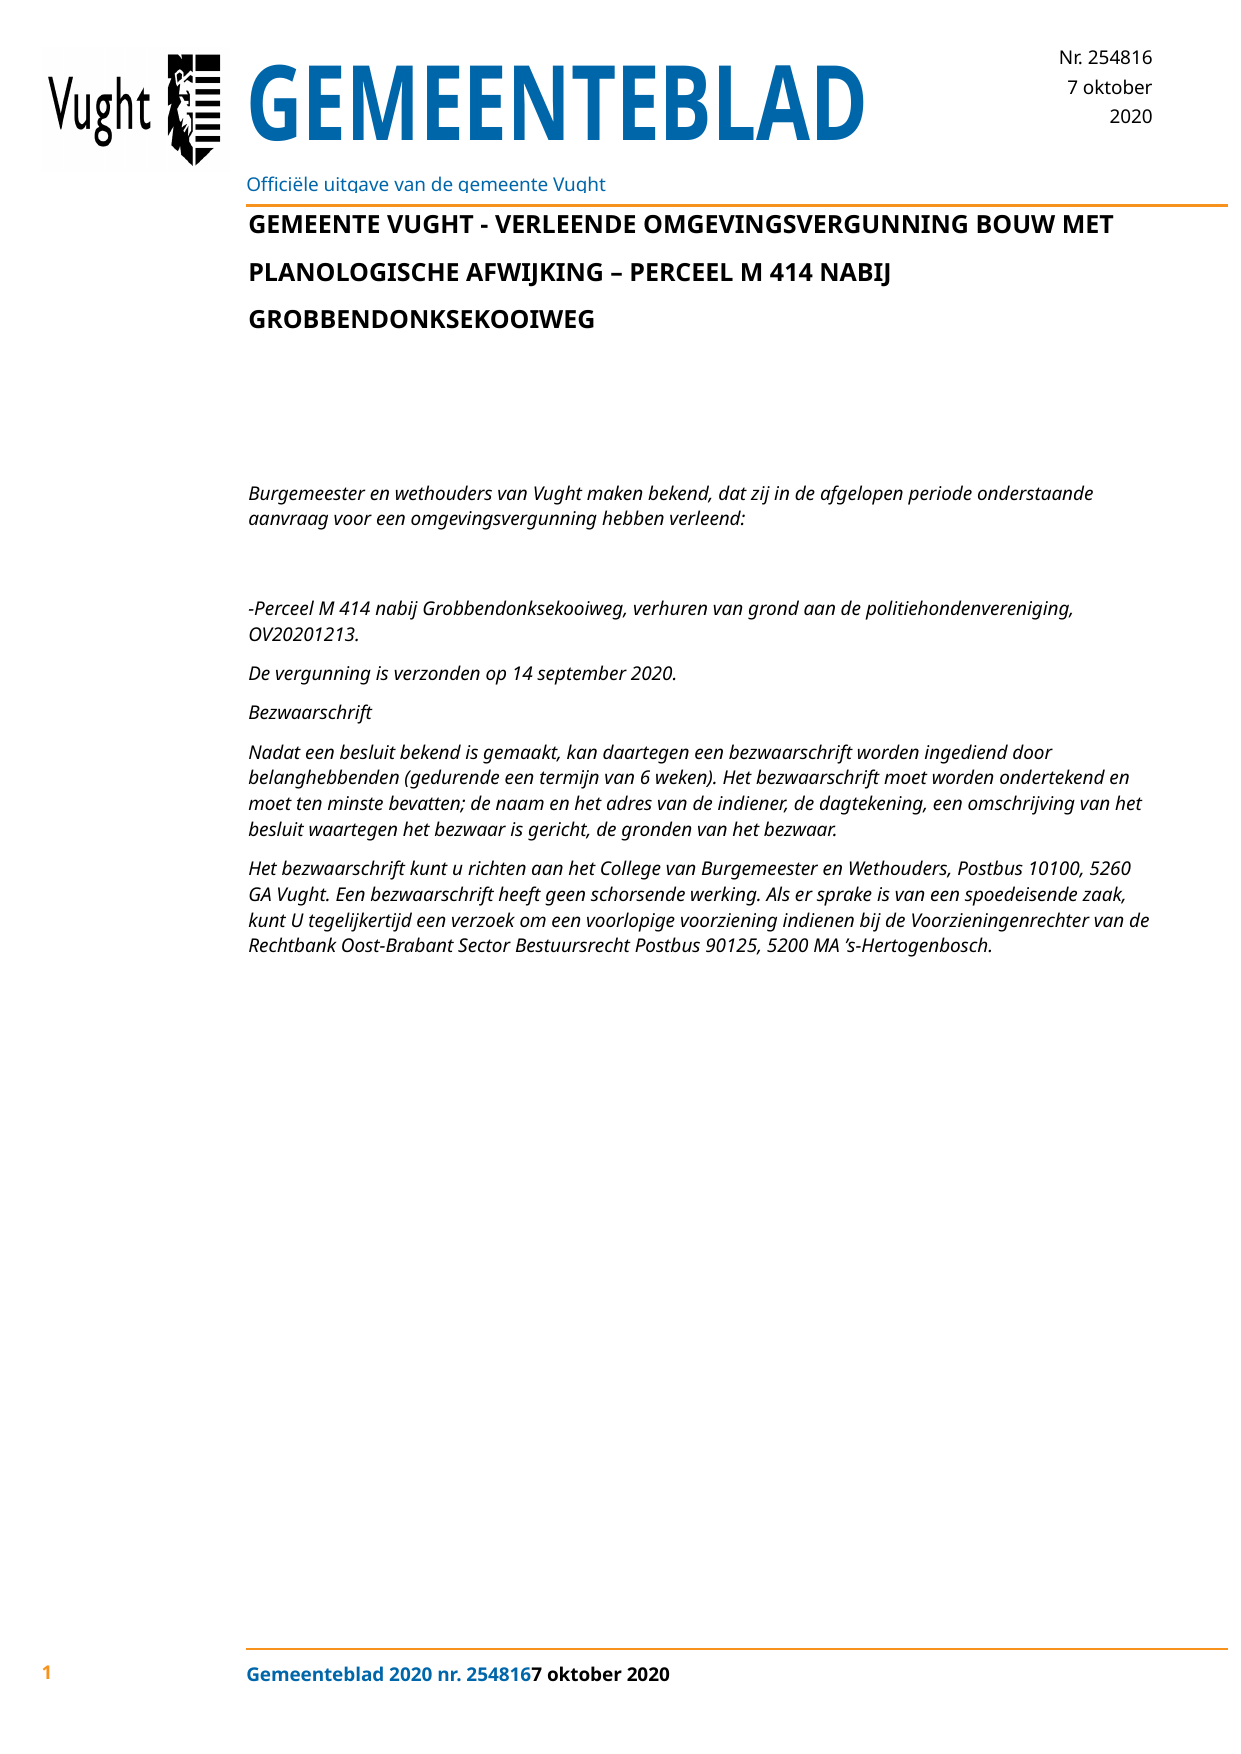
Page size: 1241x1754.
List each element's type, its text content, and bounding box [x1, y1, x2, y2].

text Burgemeester en wethouders van Vught maken bekend, dat zij in de afgelopen periode onderstaande aanvraag voor een omgevingsvergunning hebben verleend: [248, 480, 1152, 531]
text Bezwaarschrift [248, 699, 1152, 725]
text -Perceel M 414 nabij Grobbendonksekooiweg, verhuren van grond aan de politiehondenvereniging, OV20201213. [248, 595, 1152, 647]
text De vergunning is verzonden op 14 september 2020. [248, 660, 1152, 686]
text Het bezwaarschrift kunt u richten aan het College van Burgemeester en Wethouders, Postbus 10100, 5260 GA Vught. Een bezwaarschrift heeft geen schorsende werking. Als er sprake is van een spoedeisende zaak, kunt U tegelijkertijd een verzoek om een voorlopige voorziening indienen bij de Voorzieningenrechter van de Rechtbank Oost-Brabant Sector Bestuursrecht Postbus 90125, 5200 MA ’s-Hertogenbosch. [248, 855, 1152, 958]
text GEMEENTE VUGHT - VERLEENDE OMGEVINGSVERGUNNING BOUW MET PLANOLOGISCHE AFWIJKING – PERCEEL M 414 NABIJ GROBBENDONKSEKOOIWEG [248, 207, 1152, 336]
text Nadat een besluit bekend is gemaakt, kan daartegen een bezwaarschrift worden ingediend door belanghebbenden (gedurende een termijn van 6 weken). Het bezwaarschrift moet worden ondertekend en moet ten minste bevatten; de naam en het adres van de indiener, de dagtekening, een omschrijving van het besluit waartegen het bezwaar is gericht, de gronden van het bezwaar. [248, 739, 1152, 842]
picture [41, 47, 231, 172]
